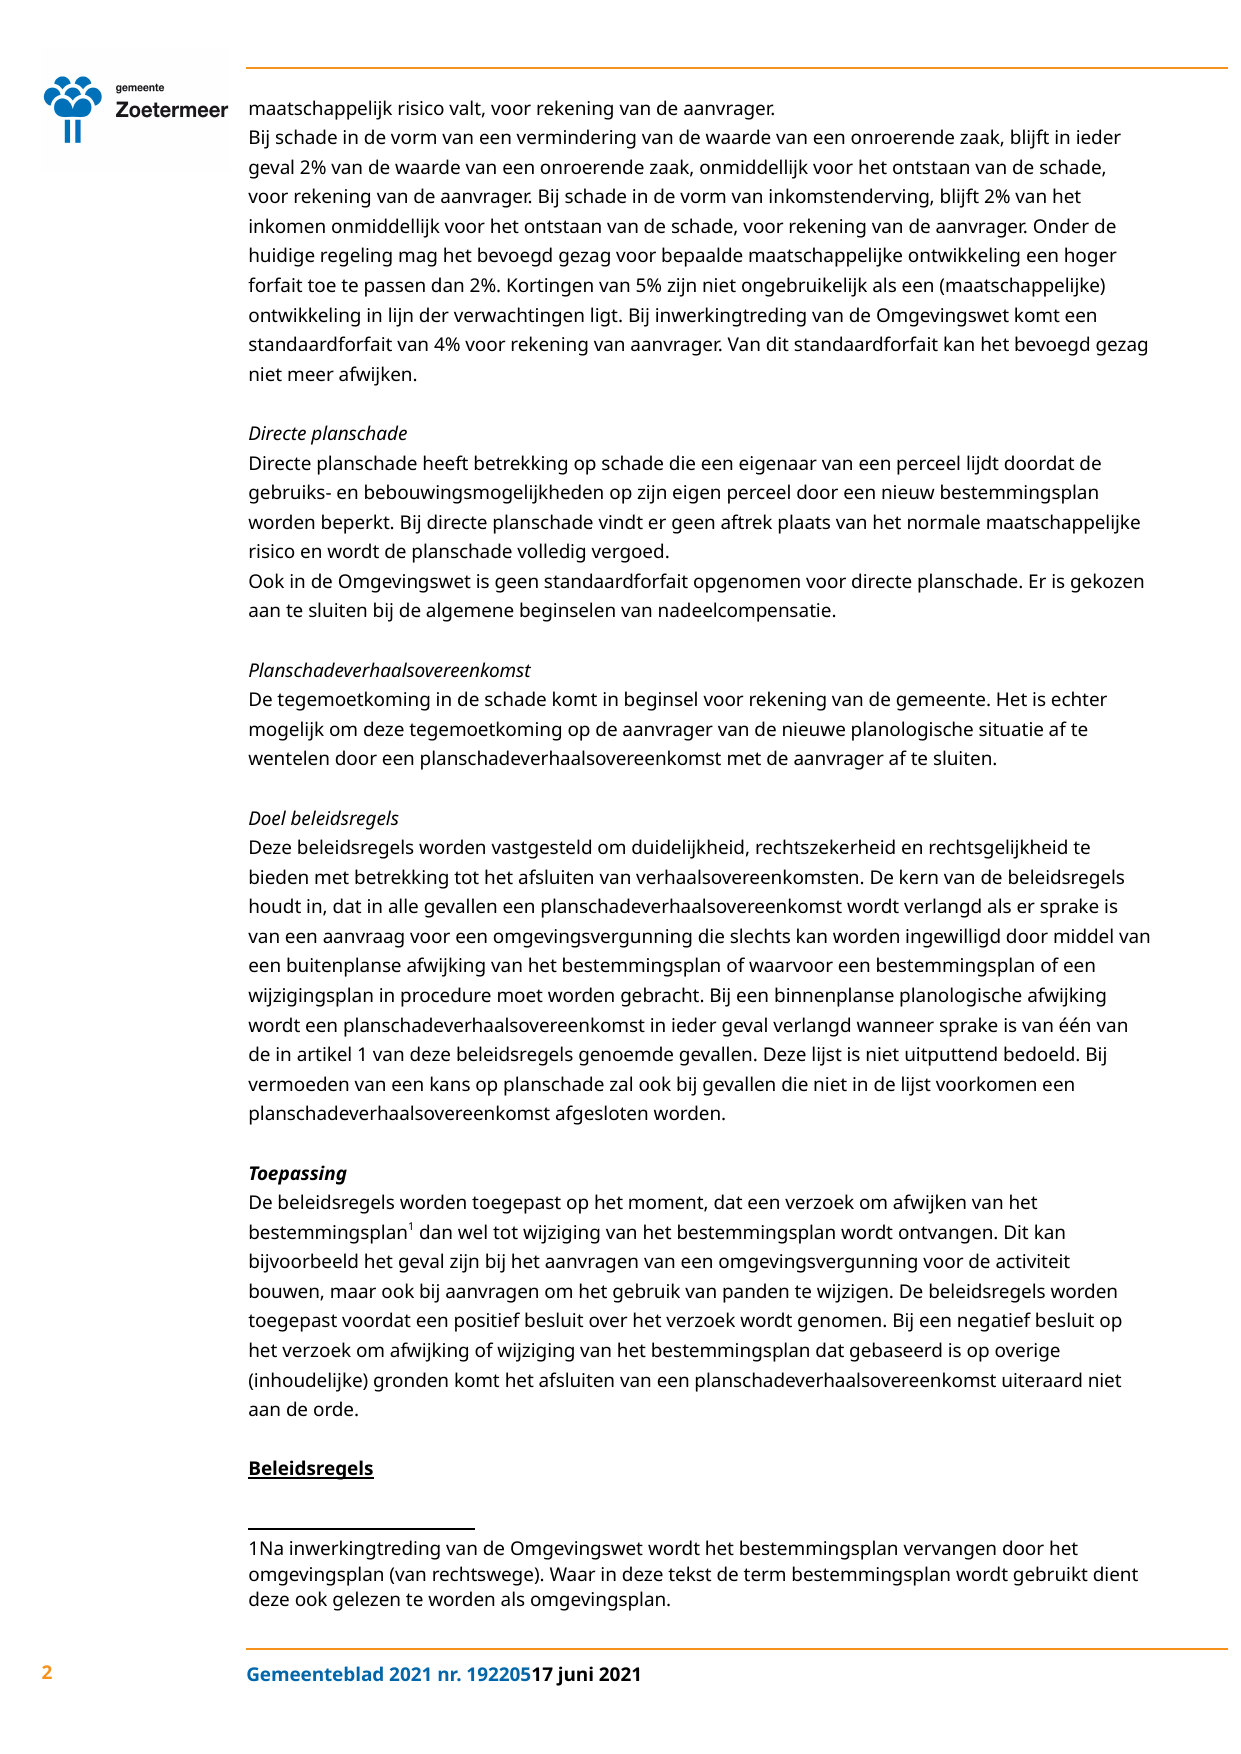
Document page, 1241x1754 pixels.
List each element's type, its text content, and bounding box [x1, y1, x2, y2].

picture [41, 47, 231, 172]
text Planschadeverhaalsovereenkomst [248, 657, 1152, 683]
text maatschappelijk risico valt, voor rekening van de aanvrager. [248, 95, 1152, 121]
text Bij schade in de vorm van een vermindering van de waarde van een onroerende zaak, blijft in ieder geval 2% van de waarde van een onroerende zaak, onmiddellijk voor het ontstaan van de schade, voor rekening van de aanvrager. Bij schade in de vorm van inkomstenderving, blijft 2% van het inkomen onmiddellijk voor het ontstaan van de schade, voor rekening van de aanvrager. Onder de huidige regeling mag het bevoegd gezag voor bepaalde maatschappelijke ontwikkeling een hoger forfait toe te passen dan 2%. Kortingen van 5% zijn niet ongebruikelijk als een (maatschappelijke) ontwikkeling in lijn der verwachtingen ligt. Bij inwerkingtreding van de Omgevingswet komt een standaardforfait van 4% voor rekening van aanvrager. Van dit standaardforfait kan het bevoegd gezag niet meer afwijken. [248, 124, 1152, 387]
text Directe planschade heeft betrekking op schade die een eigenaar van een perceel lijdt doordat de gebruiks- en bebouwingsmogelijkheden op zijn eigen perceel door een nieuw bestemmingsplan worden beperkt. Bij directe planschade vindt er geen aftrek plaats van het normale maatschappelijke risico en wordt de planschade volledig vergoed. [248, 450, 1152, 564]
text Doel beleidsregels [248, 805, 1152, 831]
text Toepassing [248, 1160, 1152, 1186]
text Ook in de Omgevingswet is geen standaardforfait opgenomen voor directe planschade. Er is gekozen aan te sluiten bij de algemene beginselen van nadeelcompensatie. [248, 568, 1152, 623]
text Deze beleidsregels worden vastgesteld om duidelijkheid, rechtszekerheid en rechtsgelijkheid te bieden met betrekking tot het afsluiten van verhaalsovereenkomsten. De kern van de beleidsregels houdt in, dat in alle gevallen een planschadeverhaalsovereenkomst wordt verlangd als er sprake is van een aanvraag voor een omgevingsvergunning die slechts kan worden ingewilligd door middel van een buitenplanse afwijking van het bestemmingsplan of waarvoor een bestemmingsplan of een wijzigingsplan in procedure moet worden gebracht. Bij een binnenplanse planologische afwijking wordt een planschadeverhaalsovereenkomst in ieder geval verlangd wanneer sprake is van één van de in artikel 1 van deze beleidsregels genoemde gevallen. Deze lijst is niet uitputtend bedoeld. Bij vermoeden van een kans op planschade zal ook bij gevallen die niet in de lijst voorkomen een planschadeverhaalsovereenkomst afgesloten worden. [248, 834, 1152, 1126]
text Beleidsregels [248, 1456, 1152, 1481]
text Directe planschade [248, 420, 1152, 446]
text De beleidsregels worden toegepast op het moment, dat een verzoek om afwijken van het bestemmingsplan dan wel tot wijziging van het bestemmingsplan wordt ontvangen. Dit kan bijvoorbeeld het geval zijn bij het aanvragen van een omgevingsvergunning voor de activiteit bouwen, maar ook bij aanvragen om het gebruik van panden te wijzigen. De beleidsregels worden toegepast voordat een positief besluit over het verzoek wordt genomen. Bij een negatief besluit op het verzoek om afwijking of wijziging van het bestemmingsplan dat gebaseerd is op overige (inhoudelijke) gronden komt het afsluiten van een planschadeverhaalsovereenkomst uiteraard niet aan de orde. [248, 1189, 1152, 1422]
text Na inwerkingtreding van de Omgevingswet wordt het bestemmingsplan vervangen door het omgevingsplan (van rechtswege). Waar in deze tekst de term bestemmingsplan wordt gebruikt dient deze ook gelezen te worden als omgevingsplan. [248, 1535, 1152, 1612]
text De tegemoetkoming in de schade komt in beginsel voor rekening van de gemeente. Het is echter mogelijk om deze tegemoetkoming op de aanvrager van de nieuwe planologische situatie af te wentelen door een planschadeverhaalsovereenkomst met de aanvrager af te sluiten. [248, 686, 1152, 771]
